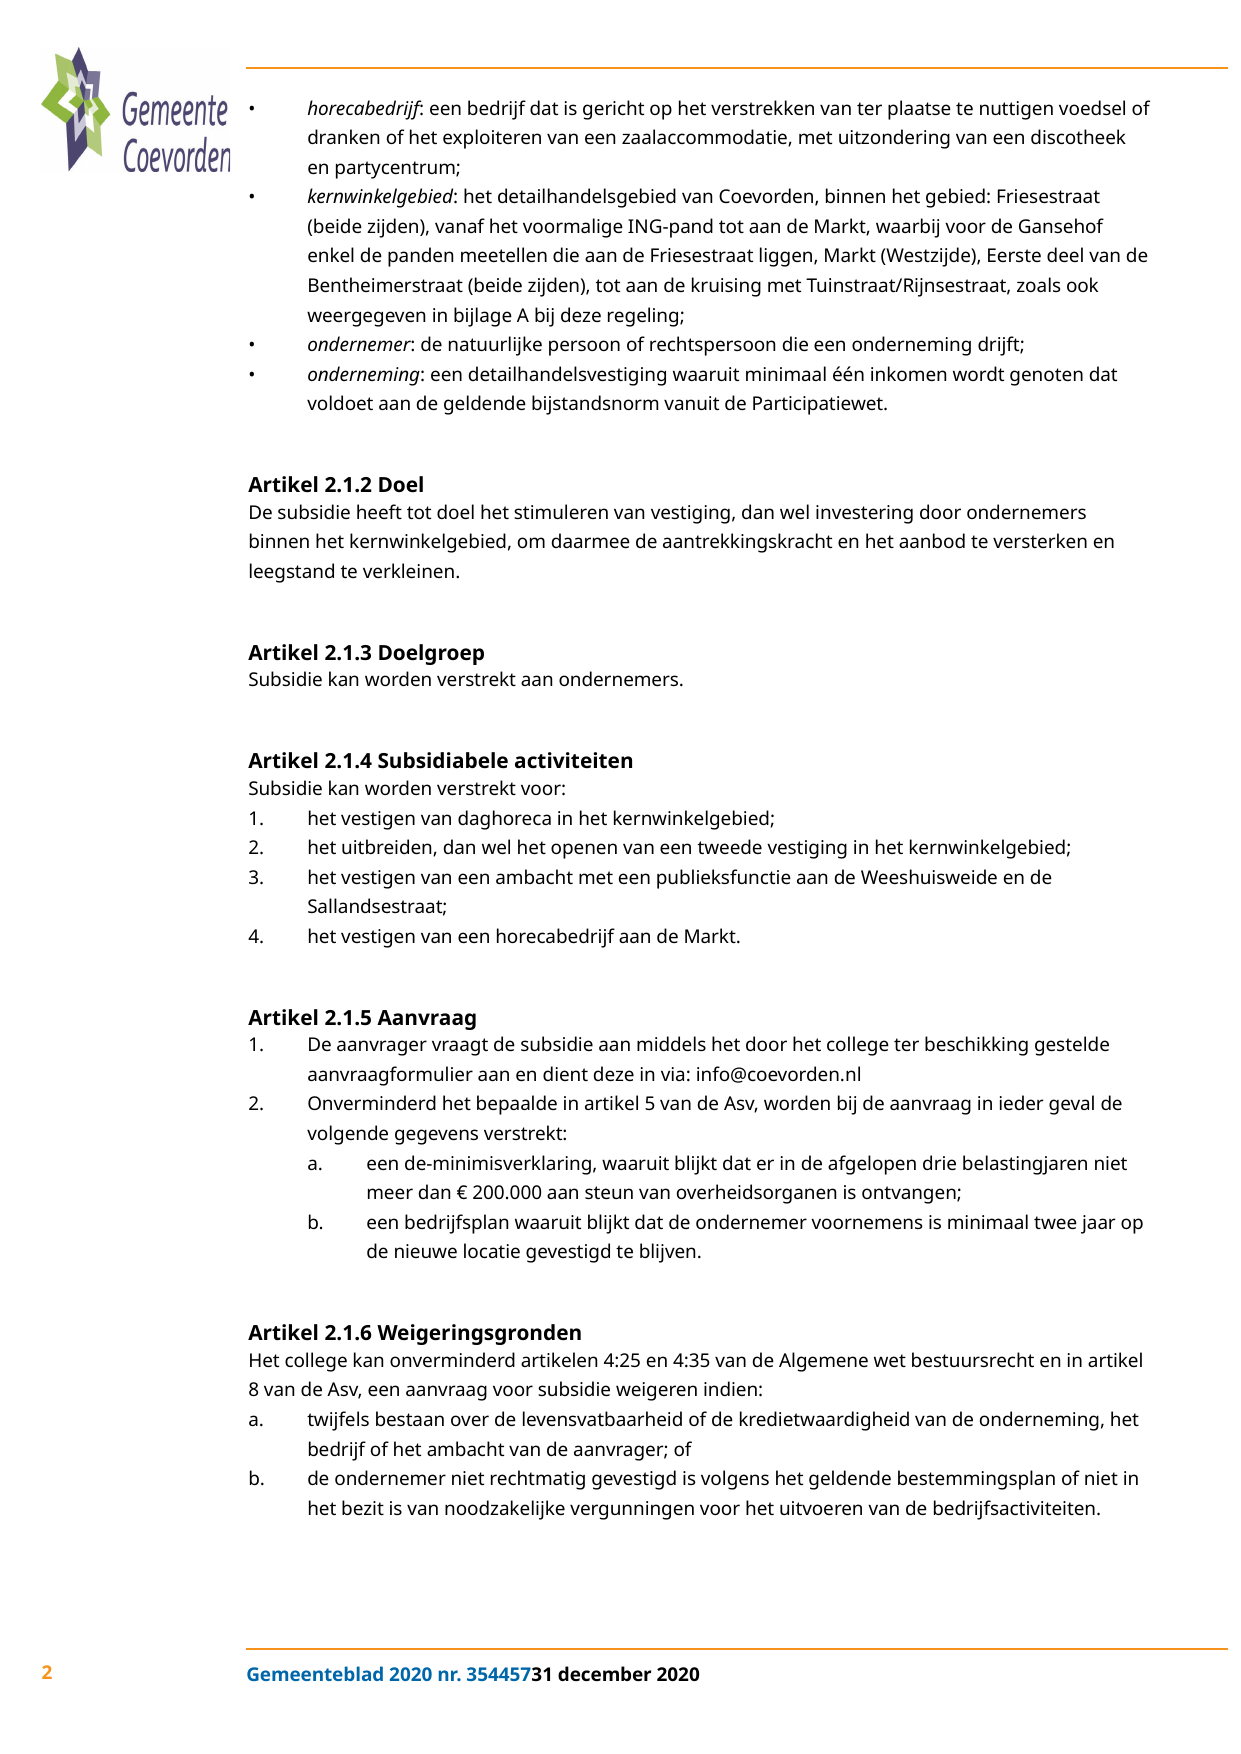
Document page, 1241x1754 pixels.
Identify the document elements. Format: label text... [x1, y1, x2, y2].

text Artikel 2.1.4 Subsidiabele activiteiten [248, 747, 1152, 775]
text Subsidie kan worden verstrekt voor: [248, 775, 1152, 801]
list een bedrijfsplan waaruit blijkt dat de ondernemer voornemens is minimaal twee jaar op de nieuwe locatie gevestigd te blijven. [307, 1209, 1152, 1264]
list de ondernemer niet rechtmatig gevestigd is volgens het geldende bestemmingsplan of niet in het bezit is van noodzakelijke vergunningen voor het uitvoeren van de bedrijfsactiviteiten. [248, 1465, 1152, 1521]
text Artikel 2.1.3 Doelgroep [248, 638, 1152, 667]
list kernwinkelgebied: het detailhandelsgebied van Coevorden, binnen het gebied: Friesestraat (beide zijden), vanaf het voormalige ING-pand tot aan de Markt, waarbij voor de Gansehof enkel de panden meetellen die aan de Friesestraat liggen, Markt (Westzijde), Eerste deel van de Bentheimerstraat (beide zijden), tot aan de kruising met Tuinstraat/Rijnsestraat, zoals ook weergegeven in bijlage A bij deze regeling; [248, 183, 1152, 328]
list het uitbreiden, dan wel het openen van een tweede vestiging in het kernwinkelgebied; [248, 834, 1152, 860]
text Artikel 2.1.5 Aanvraag [248, 1003, 1152, 1031]
list horecabedrijf: een bedrijf dat is gericht op het verstrekken van ter plaatse te nuttigen voedsel of dranken of het exploiteren van een zaalaccommodatie, met uitzondering van een discotheek en partycentrum; [248, 95, 1152, 180]
list het vestigen van een ambacht met een publieksfunctie aan de Weeshuisweide en de Sallandsestraat; [248, 864, 1152, 919]
list ondernemer: de natuurlijke persoon of rechtspersoon die een onderneming drijft; [248, 331, 1152, 357]
text Het college kan onverminderd artikelen 4:25 en 4:35 van de Algemene wet bestuursrecht en in artikel 8 van de Asv, een aanvraag voor subsidie weigeren indien: [248, 1347, 1152, 1402]
text Artikel 2.1.6 Weigeringsgronden [248, 1318, 1152, 1347]
list Onverminderd het bepaalde in artikel 5 van de Asv, worden bij de aanvraag in ieder geval de volgende gegevens verstrekt: [248, 1091, 1152, 1146]
list het vestigen van een horecabedrijf aan de Markt. [248, 923, 1152, 949]
text Subsidie kan worden verstrekt aan ondernemers. [248, 667, 1152, 692]
list een de-minimisverklaring, waaruit blijkt dat er in de afgelopen drie belastingjaren niet meer dan € 200.000 aan steun van overheidsorganen is ontvangen; [307, 1150, 1152, 1205]
text De subsidie heeft tot doel het stimuleren van vestiging, dan wel investering door ondernemers binnen het kernwinkelgebied, om daarmee de aantrekkingskracht en het aanbod te versterken en leegstand te verkleinen. [248, 499, 1152, 584]
list het vestigen van daghoreca in het kernwinkelgebied; [248, 805, 1152, 830]
list twijfels bestaan over de levensvatbaarheid of de kredietwaardigheid van de onderneming, het bedrijf of het ambacht van de aanvrager; of [248, 1406, 1152, 1461]
list onderneming: een detailhandelsvestiging waaruit minimaal één inkomen wordt genoten dat voldoet aan de geldende bijstandsnorm vanuit de Participatiewet. [248, 361, 1152, 416]
text Artikel 2.1.2 Doel [248, 471, 1152, 499]
picture [41, 47, 231, 172]
list De aanvrager vraagt de subsidie aan middels het door het college ter beschikking gestelde aanvraagformulier aan en dient deze in via: info@coevorden.nl [248, 1031, 1152, 1087]
